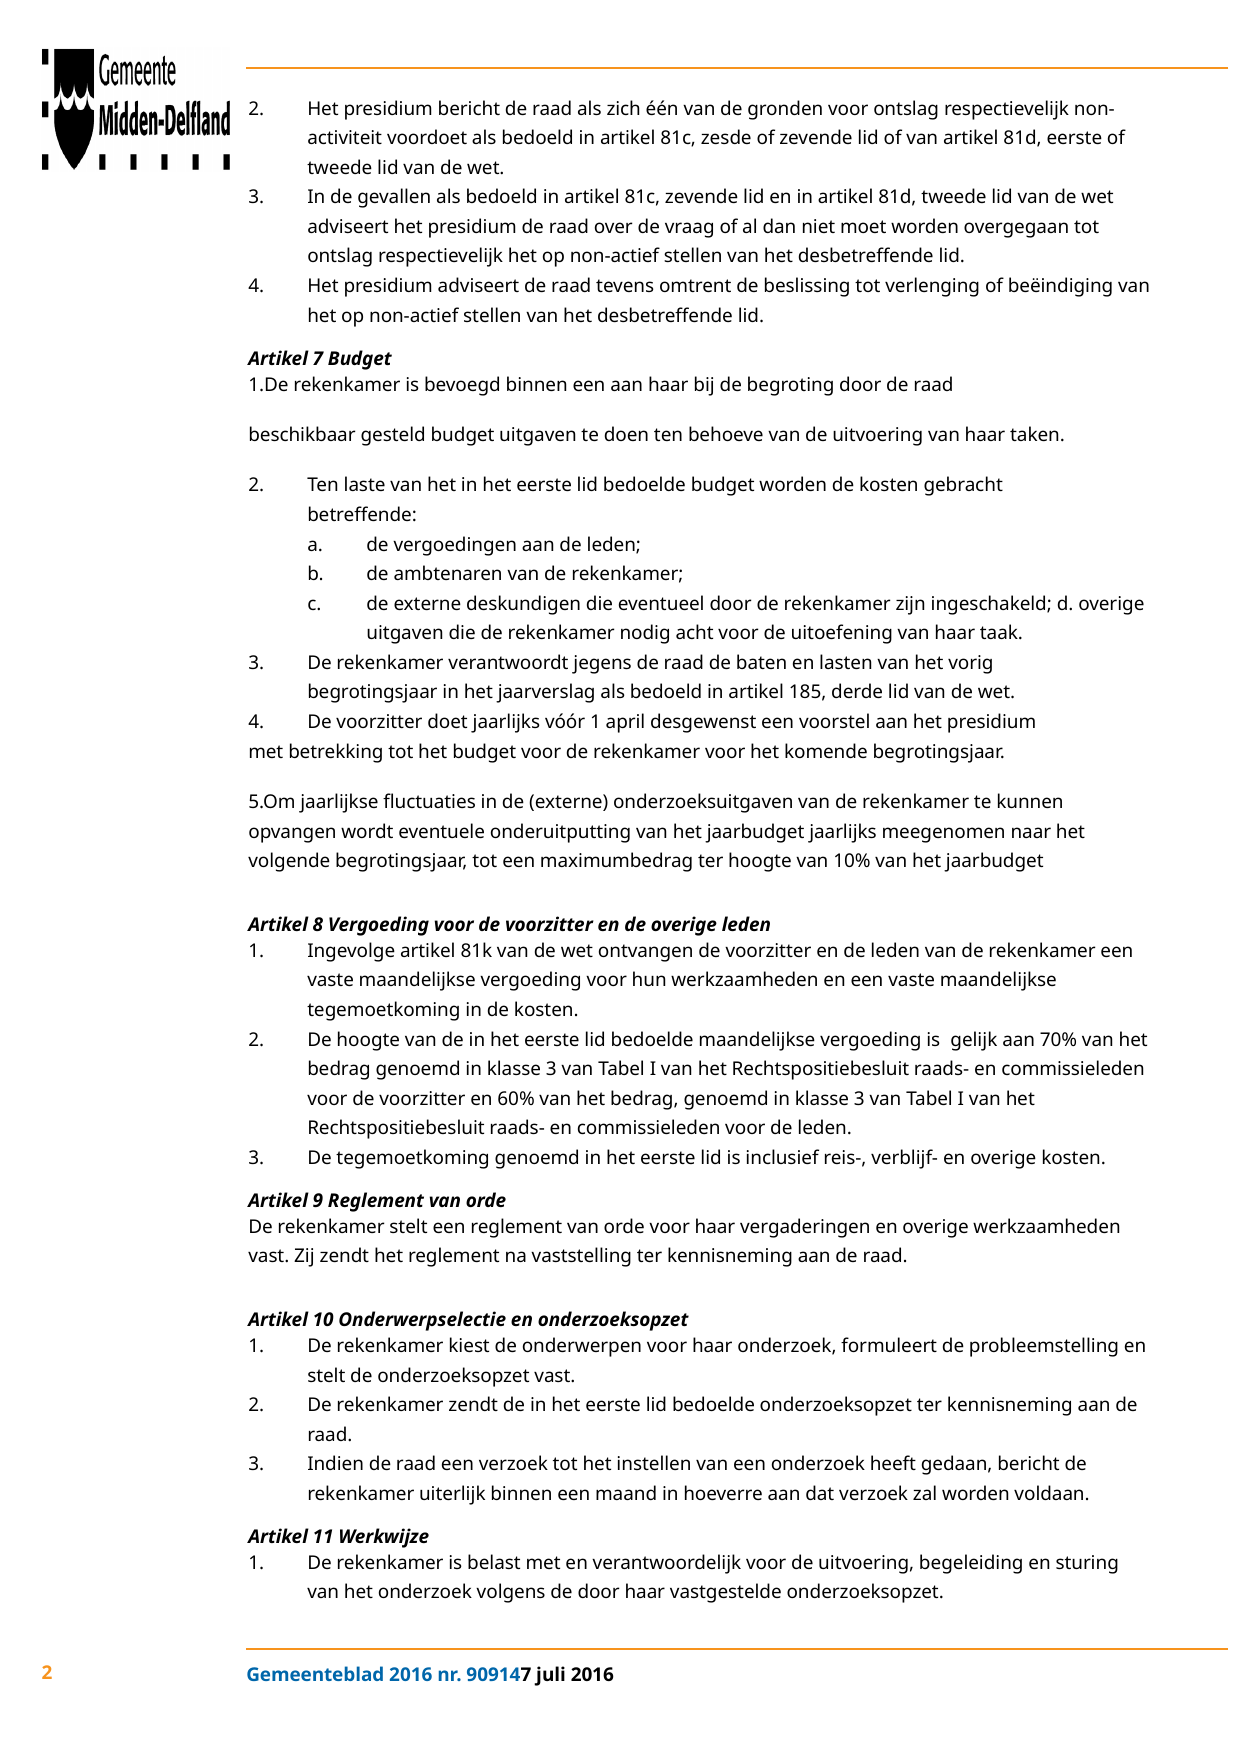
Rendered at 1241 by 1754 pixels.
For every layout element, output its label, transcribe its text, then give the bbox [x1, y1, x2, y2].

list Het presidium bericht de raad als zich één van de gronden voor ontslag respectievelijk non-activiteit voordoet als bedoeld in artikel 81c, zesde of zevende lid of van artikel 81d, eerste of tweede lid van de wet. [248, 95, 1152, 180]
list De rekenkamer verantwoordt jegens de raad de baten en lasten van het vorig [248, 649, 1152, 675]
list de vergoedingen aan de leden; [307, 531, 1152, 556]
text Artikel 11 Werkwijze [248, 1523, 1152, 1549]
text Artikel 7 Budget [248, 345, 1152, 371]
list De rekenkamer kiest de onderwerpen voor haar onderzoek, formuleert de probleemstelling en stelt de onderzoeksopzet vast. [248, 1332, 1152, 1388]
list Ten laste van het in het eerste lid bedoelde budget worden de kosten gebracht [248, 472, 1152, 497]
text beschikbaar gesteld budget uitgaven te doen ten behoeve van de uitvoering van haar taken. [248, 421, 1152, 447]
list De hoogte van de in het eerste lid bedoelde maandelijkse vergoeding is gelijk aan 70% van het bedrag genoemd in klasse 3 van Tabel I van het Rechtspositiebesluit raads- en commissieleden voor de voorzitter en 60% van het bedrag, genoemd in klasse 3 van Tabel I van het Rechtspositiebesluit raads- en commissieleden voor de leden. [248, 1026, 1152, 1140]
list Het presidium adviseert de raad tevens omtrent de beslissing tot verlenging of beëindiging van het op non-actief stellen van het desbetreffende lid. [248, 272, 1152, 328]
list In de gevallen als bedoeld in artikel 81c, zevende lid en in artikel 81d, tweede lid van de wet adviseert het presidium de raad over de vraag of al dan niet moet worden overgegaan tot ontslag respectievelijk het op non-actief stellen van het desbetreffende lid. [248, 183, 1152, 268]
text met betrekking tot het budget voor de rekenkamer voor het komende begrotingsjaar. [248, 738, 1152, 763]
list De rekenkamer is belast met en verantwoordelijk voor de uitvoering, begeleiding en sturing van het onderzoek volgens de door haar vastgestelde onderzoeksopzet. [248, 1549, 1152, 1604]
list betreffende: [248, 501, 1152, 527]
list de ambtenaren van de rekenkamer; [307, 560, 1152, 586]
list De rekenkamer zendt de in het eerste lid bedoelde onderzoeksopzet ter kennisneming aan de raad. [248, 1391, 1152, 1447]
list De tegemoetkoming genoemd in het eerste lid is inclusief reis-, verblijf- en overige kosten. [248, 1144, 1152, 1170]
text 5.Om jaarlijkse fluctuaties in de (externe) onderzoeksuitgaven van de rekenkamer te kunnen opvangen wordt eventuele onderuitputting van het jaarbudget jaarlijks meegenomen naar het volgende begrotingsjaar, tot een maximumbedrag ter hoogte van 10% van het jaarbudget [248, 788, 1152, 873]
list De voorzitter doet jaarlijks vóór 1 april desgewenst een voorstel aan het presidium [248, 708, 1152, 734]
text Artikel 10 Onderwerpselectie en onderzoeksopzet [248, 1307, 1152, 1332]
text 1.De rekenkamer is bevoegd binnen een aan haar bij de begroting door de raad [248, 371, 1152, 396]
list de externe deskundigen die eventueel door de rekenkamer zijn ingeschakeld; d. overige uitgaven die de rekenkamer nodig acht voor de uitoefening van haar taak. [307, 590, 1152, 645]
list begrotingsjaar in het jaarverslag als bedoeld in artikel 185, derde lid van de wet. [248, 679, 1152, 704]
list Indien de raad een verzoek tot het instellen van een onderzoek heeft gedaan, bericht de rekenkamer uiterlijk binnen een maand in hoeverre aan dat verzoek zal worden voldaan. [248, 1451, 1152, 1506]
text Artikel 8 Vergoeding voor de voorzitter en de overige leden [248, 911, 1152, 937]
picture [41, 47, 231, 172]
text De rekenkamer stelt een reglement van orde voor haar vergaderingen en overige werkzaamheden vast. Zij zendt het reglement na vaststelling ter kennisneming aan de raad. [248, 1213, 1152, 1268]
list Ingevolge artikel 81k van de wet ontvangen de voorzitter en de leden van de rekenkamer een vaste maandelijkse vergoeding voor hun werkzaamheden en een vaste maandelijkse tegemoetkoming in de kosten. [248, 937, 1152, 1022]
text Artikel 9 Reglement van orde [248, 1187, 1152, 1213]
